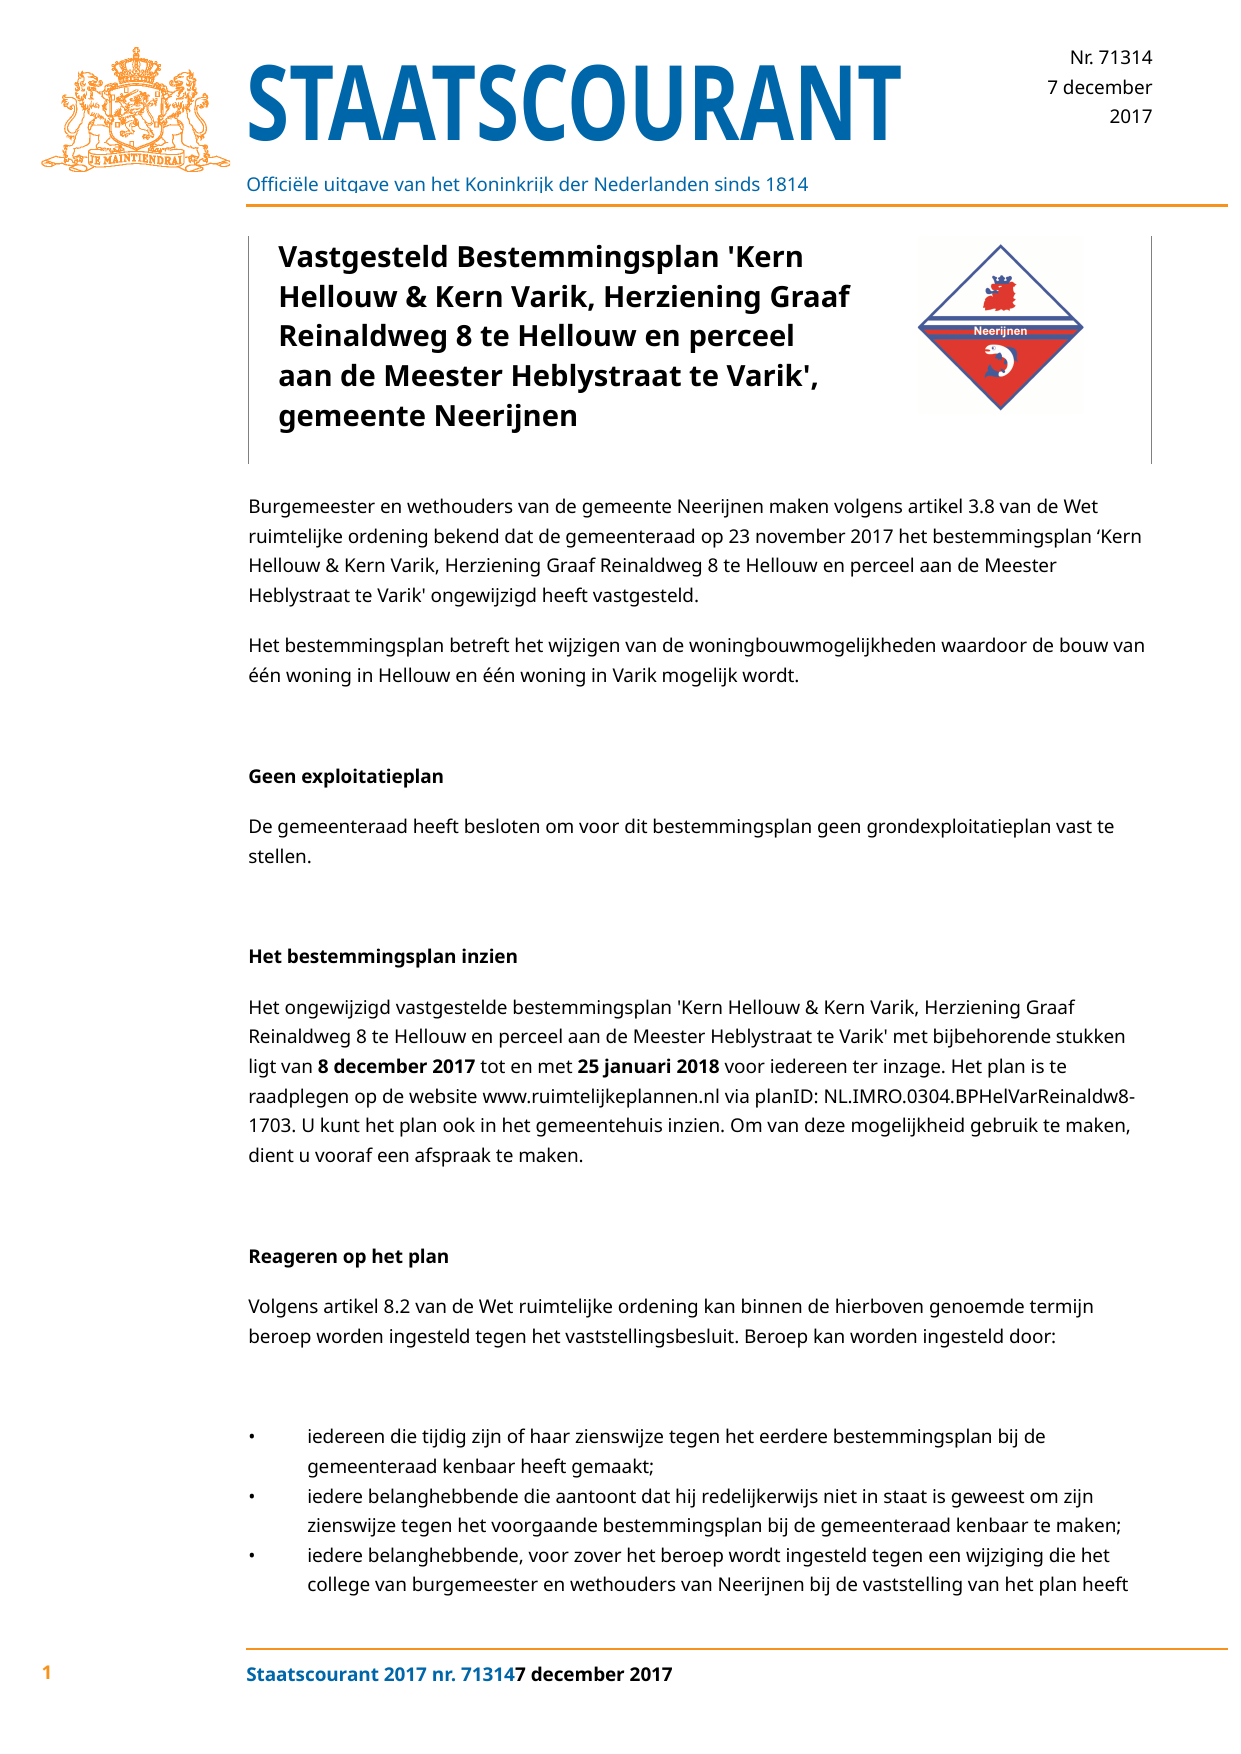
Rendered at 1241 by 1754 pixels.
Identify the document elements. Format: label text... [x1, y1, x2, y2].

picture [917, 236, 1084, 414]
text Burgemeester en wethouders van de gemeente Neerijnen maken volgens artikel 3.8 van de Wet ruimtelijke ordening bekend dat de gemeenteraad op 23 november 2017 het bestemmingsplan ‘Kern Hellouw & Kern Varik, Herziening Graaf Reinaldweg 8 te Hellouw en perceel aan de Meester Heblystraat te Varik' ongewijzigd heeft vastgesteld. [248, 493, 1152, 608]
picture [41, 47, 231, 172]
table_header [850, 236, 917, 413]
text Het bestemmingsplan betreft het wijzigen van de woningbouwmogelijkheden waardoor de bouw van één woning in Hellouw en één woning in Varik mogelijk wordt. [248, 632, 1152, 688]
table_header [1084, 236, 1151, 413]
text Het bestemmingsplan inzien [248, 944, 1152, 969]
table_header Vastgesteld Bestemmingsplan 'Kern Hellouw & Kern Varik, Herziening Graaf Reinaldweg 8 te Hellouw en perceel aan de Meester Heblystraat te Varik', gemeente Neerijnen [249, 236, 850, 464]
list iedereen die tijdig zijn of haar zienswijze tegen het eerdere bestemmingsplan bij de gemeenteraad kenbaar heeft gemaakt; [248, 1424, 1152, 1479]
text Volgens artikel 8.2 van de Wet ruimtelijke ordening kan binnen de hierboven genoemde termijn beroep worden ingesteld tegen het vaststellingsbesluit. Beroep kan worden ingesteld door: [248, 1293, 1152, 1349]
text Het ongewijzigd vastgestelde bestemmingsplan 'Kern Hellouw & Kern Varik, Herziening Graaf Reinaldweg 8 te Hellouw en perceel aan de Meester Heblystraat te Varik' met bijbehorende stukken ligt van 8 december 2017 tot en met 25 januari 2018 voor iedereen ter inzage. Het plan is te raadplegen op de website www.ruimtelijkeplannen.nl via planID: NL.IMRO.0304.BPHelVarReinaldw8-1703. U kunt het plan ook in het gemeentehuis inzien. Om van deze mogelijkheid gebruik te maken, dient u vooraf een afspraak te maken. [248, 994, 1152, 1168]
text Reageren op het plan [248, 1243, 1152, 1269]
text De gemeenteraad heeft besloten om voor dit bestemmingsplan geen grondexploitatieplan vast te stellen. [248, 813, 1152, 869]
list iedere belanghebbende, voor zover het beroep wordt ingesteld tegen een wijziging die het college van burgemeester en wethouders van Neerijnen bij de vaststelling van het plan heeft [248, 1542, 1152, 1597]
text Geen exploitatieplan [248, 763, 1152, 789]
table_header [850, 414, 1151, 464]
list iedere belanghebbende die aantoont dat hij redelijkerwijs niet in staat is geweest om zijn zienswijze tegen het voorgaande bestemmingsplan bij de gemeenteraad kenbaar te maken; [248, 1483, 1152, 1538]
